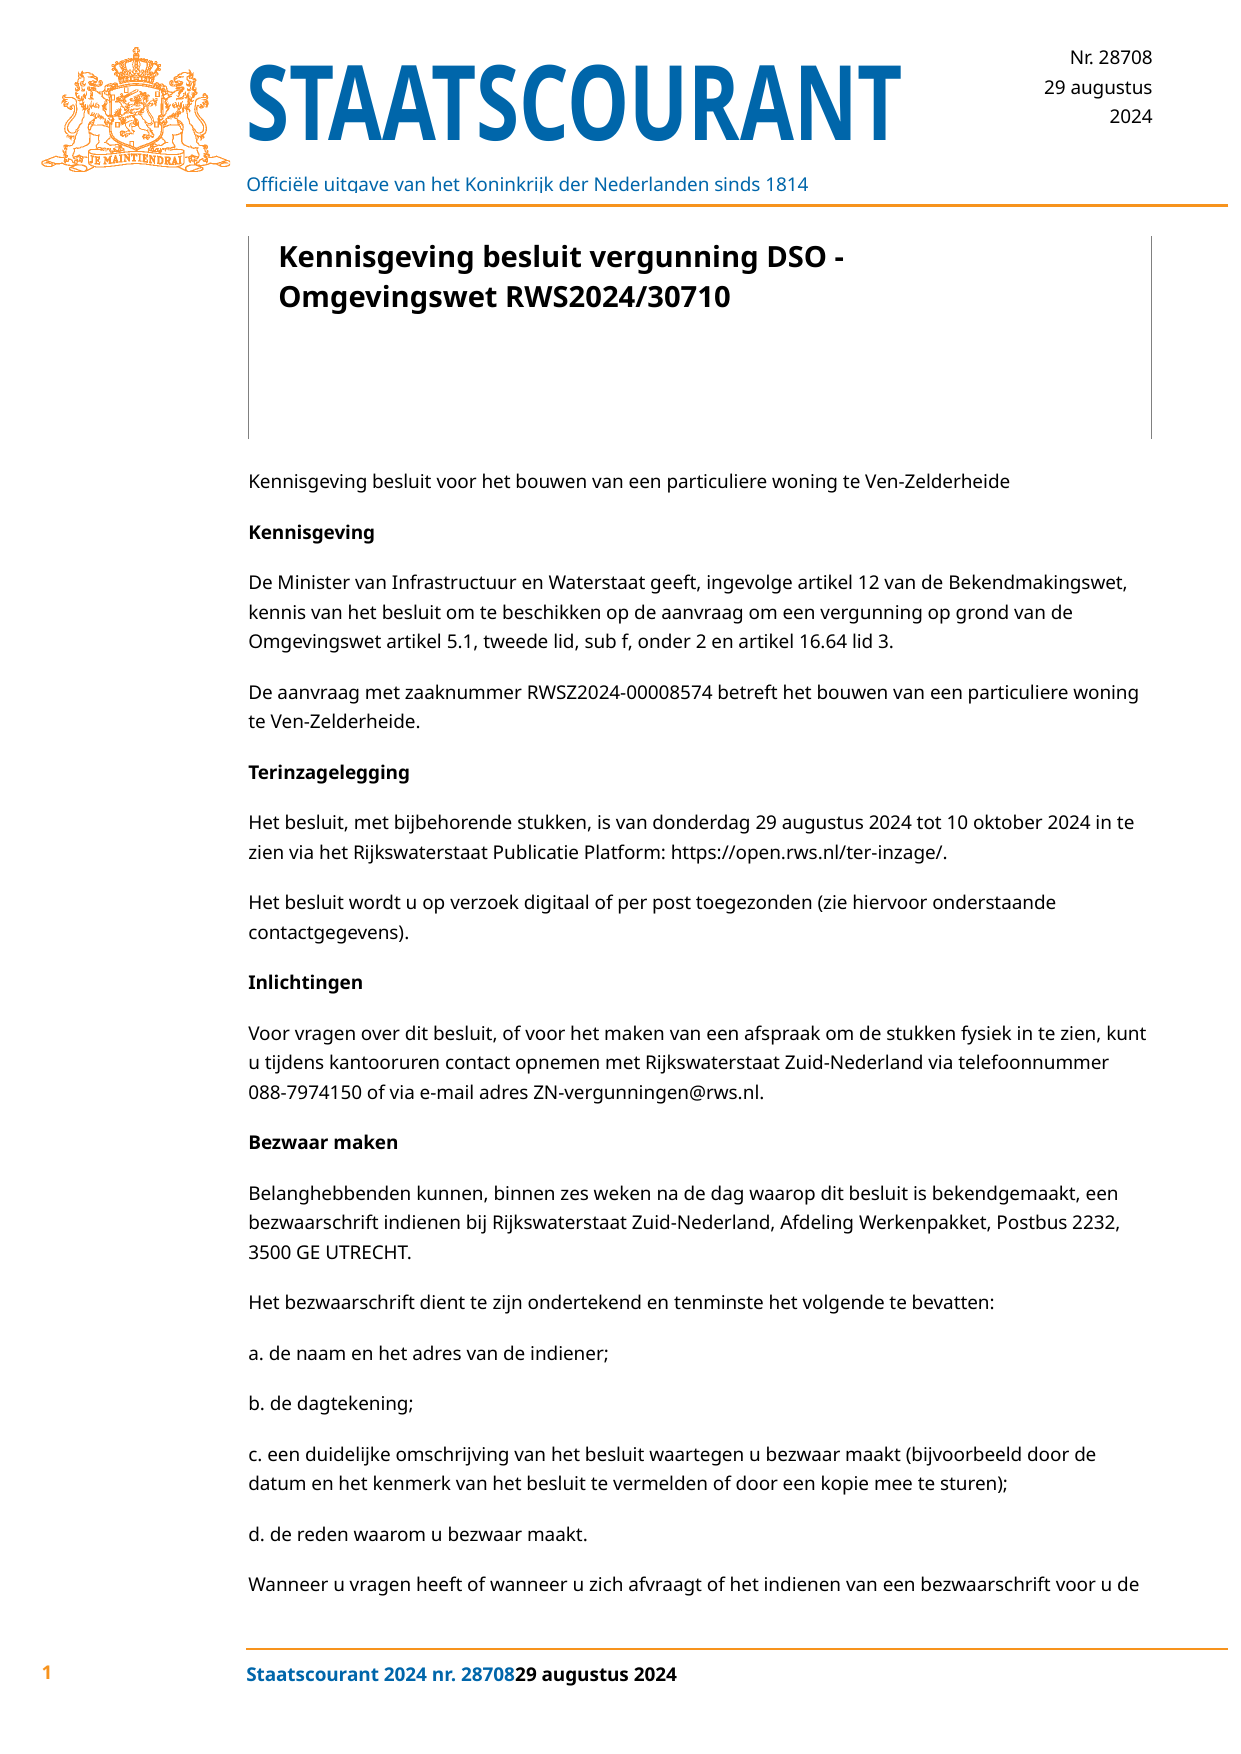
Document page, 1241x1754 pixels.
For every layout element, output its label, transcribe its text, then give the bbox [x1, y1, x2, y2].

text De Minister van Infrastructuur en Waterstaat geeft, ingevolge artikel 12 van de Bekendmakingswet, kennis van het besluit om te beschikken op de aanvraag om een vergunning op grond van de Omgevingswet artikel 5.1, tweede lid, sub f, onder 2 en artikel 16.64 lid 3. [248, 569, 1152, 654]
text Terinzagelegging [248, 759, 1152, 785]
text Voor vragen over dit besluit, of voor het maken van een afspraak om de stukken fysiek in te zien, kunt u tijdens kantooruren contact opnemen met Rijkswaterstaat Zuid-Nederland via telefoonnummer 088-7974150 of via e-mail adres ZN-vergunningen@rws.nl. [248, 1020, 1152, 1105]
text Het bezwaarschrift dient te zijn ondertekend en tenminste het volgende te bevatten: [248, 1289, 1152, 1315]
text Bezwaar maken [248, 1129, 1152, 1155]
text Inlichtingen [248, 969, 1152, 995]
text Kennisgeving [248, 519, 1152, 545]
table_header Kennisgeving besluit vergunning DSO - Omgevingswet RWS2024/30710 [249, 236, 850, 439]
text d. de reden waarom u bezwaar maakt. [248, 1521, 1152, 1546]
table_header [1090, 236, 1151, 413]
text a. de naam en het adres van de indiener; [248, 1340, 1152, 1366]
table_header [850, 414, 1151, 439]
table_header [850, 236, 912, 413]
text De aanvraag met zaaknummer RWSZ2024-00008574 betreft het bouwen van een particuliere woning te Ven-Zelderheide. [248, 679, 1152, 734]
text Het besluit wordt u op verzoek digitaal of per post toegezonden (zie hiervoor onderstaande contactgegevens). [248, 889, 1152, 945]
text Het besluit, met bijbehorende stukken, is van donderdag 29 augustus 2024 tot 10 oktober 2024 in te zien via het Rijkswaterstaat Publicatie Platform: https://open.rws.nl/ter-inzage/. [248, 809, 1152, 865]
text b. de dagtekening; [248, 1390, 1152, 1416]
picture [912, 236, 1090, 414]
text Kennisgeving besluit voor het bouwen van een particuliere woning te Ven-Zelderheide [248, 469, 1152, 494]
text Belanghebbenden kunnen, binnen zes weken na de dag waarop dit besluit is bekendgemaakt, een bezwaarschrift indienen bij Rijkswaterstaat Zuid-Nederland, Afdeling Werkenpakket, Postbus 2232, 3500 GE UTRECHT. [248, 1180, 1152, 1265]
picture [41, 47, 231, 172]
text c. een duidelijke omschrijving van het besluit waartegen u bezwaar maakt (bijvoorbeeld door de datum en het kenmerk van het besluit te vermelden of door een kopie mee te sturen); [248, 1441, 1152, 1496]
text Wanneer u vragen heeft of wanneer u zich afvraagt of het indienen van een bezwaarschrift voor u de [248, 1571, 1152, 1597]
